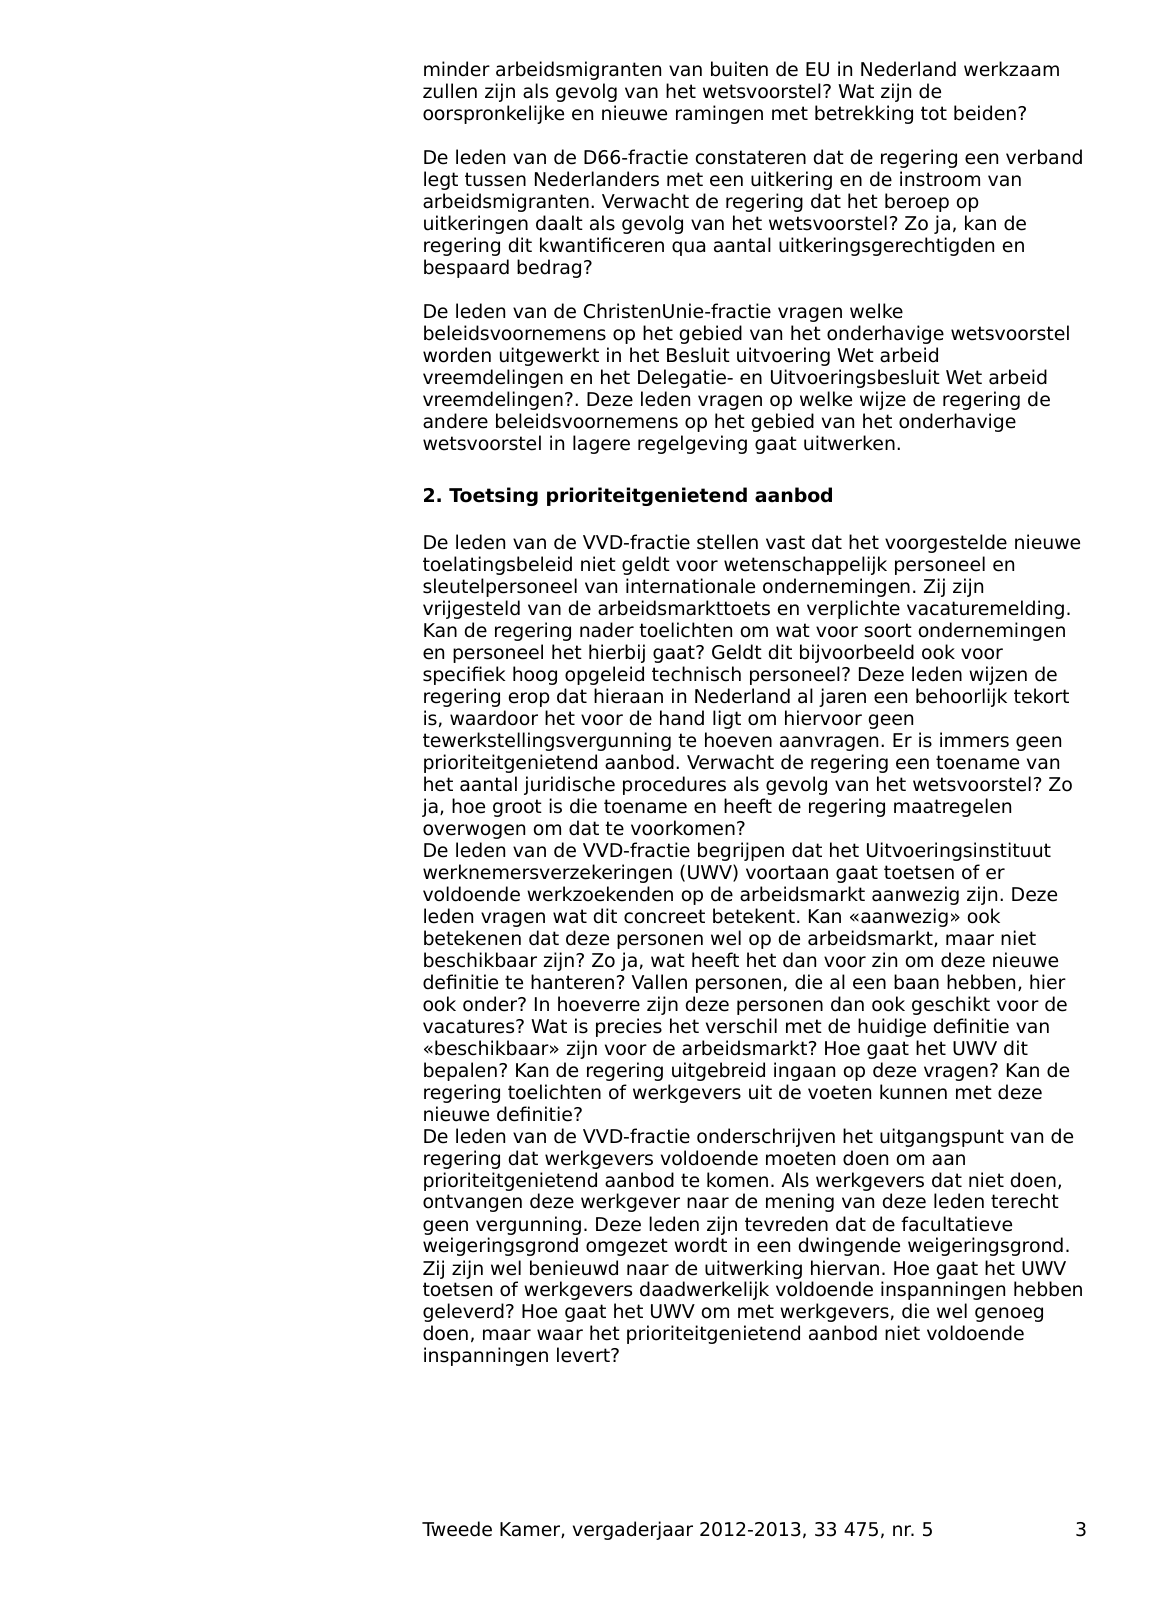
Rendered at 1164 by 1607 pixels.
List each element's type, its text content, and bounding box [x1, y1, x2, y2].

text De leden van de VVD-fractie onderschrijven het uitgangspunt van de regering dat werkgevers voldoende moeten doen om aan prioriteitgenietend aanbod te komen. Als werkgevers dat niet doen, ontvangen deze werkgever naar de mening van deze leden terecht geen vergunning. Deze leden zijn tevreden dat de facultatieve weigeringsgrond omgezet wordt in een dwingende weigeringsgrond. Zij zijn wel benieuwd naar de uitwerking hiervan. Hoe gaat het UWV toetsen of werkgevers daadwerkelijk voldoende inspanningen hebben geleverd? Hoe gaat het UWV om met werkgevers, die wel genoeg doen, maar waar het prioriteitgenietend aanbod niet voldoende inspanningen levert? [422, 1126, 1087, 1367]
text De leden van de ChristenUnie-fractie vragen welke beleidsvoornemens op het gebied van het onderhavige wetsvoorstel worden uitgewerkt in het Besluit uitvoering Wet arbeid vreemdelingen en het Delegatie- en Uitvoeringsbesluit Wet arbeid vreemdelingen?. Deze leden vragen op welke wijze de regering de andere beleidsvoornemens op het gebied van het onderhavige wetsvoorstel in lagere regelgeving gaat uitwerken. [422, 301, 1087, 455]
text minder arbeidsmigranten van buiten de EU in Nederland werkzaam zullen zijn als gevolg van het wetsvoorstel? Wat zijn de oorspronkelijke en nieuwe ramingen met betrekking tot beiden? [422, 59, 1087, 125]
text De leden van de VVD-fractie begrijpen dat het Uitvoeringsinstituut werknemersverzekeringen (UWV) voortaan gaat toetsen of er voldoende werkzoekenden op de arbeidsmarkt aanwezig zijn. Deze leden vragen wat dit concreet betekent. Kan «aanwezig» ook betekenen dat deze personen wel op de arbeidsmarkt, maar niet beschikbaar zijn? Zo ja, wat heeft het dan voor zin om deze nieuwe definitie te hanteren? Vallen personen, die al een baan hebben, hier ook onder? In hoeverre zijn deze personen dan ook geschikt voor de vacatures? Wat is precies het verschil met de huidige definitie van «beschikbaar» zijn voor de arbeidsmarkt? Hoe gaat het UWV dit bepalen? Kan de regering uitgebreid ingaan op deze vragen? Kan de regering toelichten of werkgevers uit de voeten kunnen met deze nieuwe definitie? [422, 840, 1087, 1126]
subtitle 2. Toetsing prioriteitgenietend aanbod [422, 485, 1087, 507]
text De leden van de D66-fractie constateren dat de regering een verband legt tussen Nederlanders met een uitkering en de instroom van arbeidsmigranten. Verwacht de regering dat het beroep op uitkeringen daalt als gevolg van het wetsvoorstel? Zo ja, kan de regering dit kwantificeren qua aantal uitkeringsgerechtigden en bespaard bedrag? [422, 147, 1087, 279]
text De leden van de VVD-fractie stellen vast dat het voorgestelde nieuwe toelatingsbeleid niet geldt voor wetenschappelijk personeel en sleutelpersoneel van internationale ondernemingen. Zij zijn vrijgesteld van de arbeidsmarkttoets en verplichte vacaturemelding. Kan de regering nader toelichten om wat voor soort ondernemingen en personeel het hierbij gaat? Geldt dit bijvoorbeeld ook voor specifiek hoog opgeleid technisch personeel? Deze leden wijzen de regering erop dat hieraan in Nederland al jaren een behoorlijk tekort is, waardoor het voor de hand ligt om hiervoor geen tewerkstellingsvergunning te hoeven aanvragen. Er is immers geen prioriteitgenietend aanbod. Verwacht de regering een toename van het aantal juridische procedures als gevolg van het wetsvoorstel? Zo ja, hoe groot is die toename en heeft de regering maatregelen overwogen om dat te voorkomen? [422, 532, 1087, 840]
